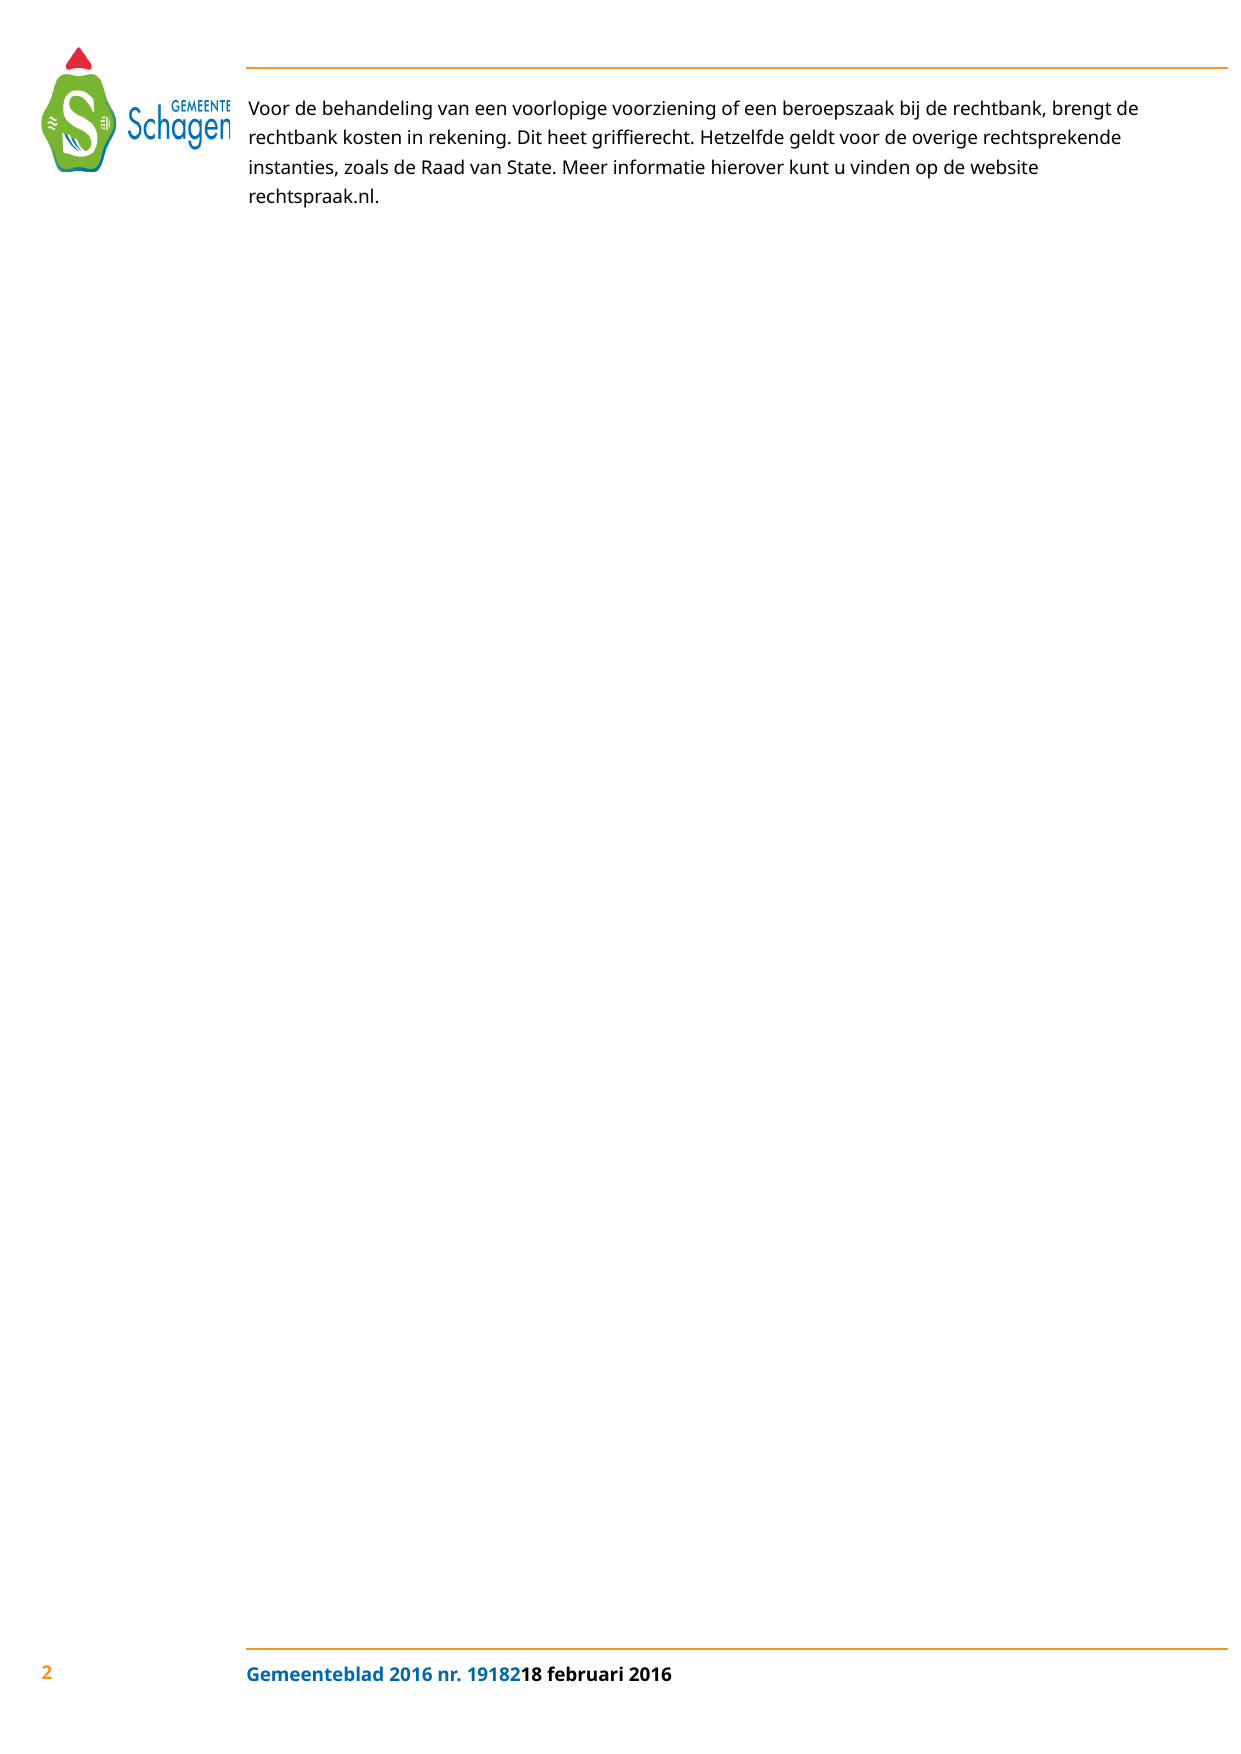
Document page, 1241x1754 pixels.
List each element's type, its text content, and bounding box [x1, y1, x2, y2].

picture [41, 47, 231, 172]
text Voor de behandeling van een voorlopige voorziening of een beroepszaak bij de rechtbank, brengt de rechtbank kosten in rekening. Dit heet griffierecht. Hetzelfde geldt voor de overige rechtsprekende instanties, zoals de Raad van State. Meer informatie hierover kunt u vinden op de website rechtspraak.nl. [248, 95, 1152, 209]
